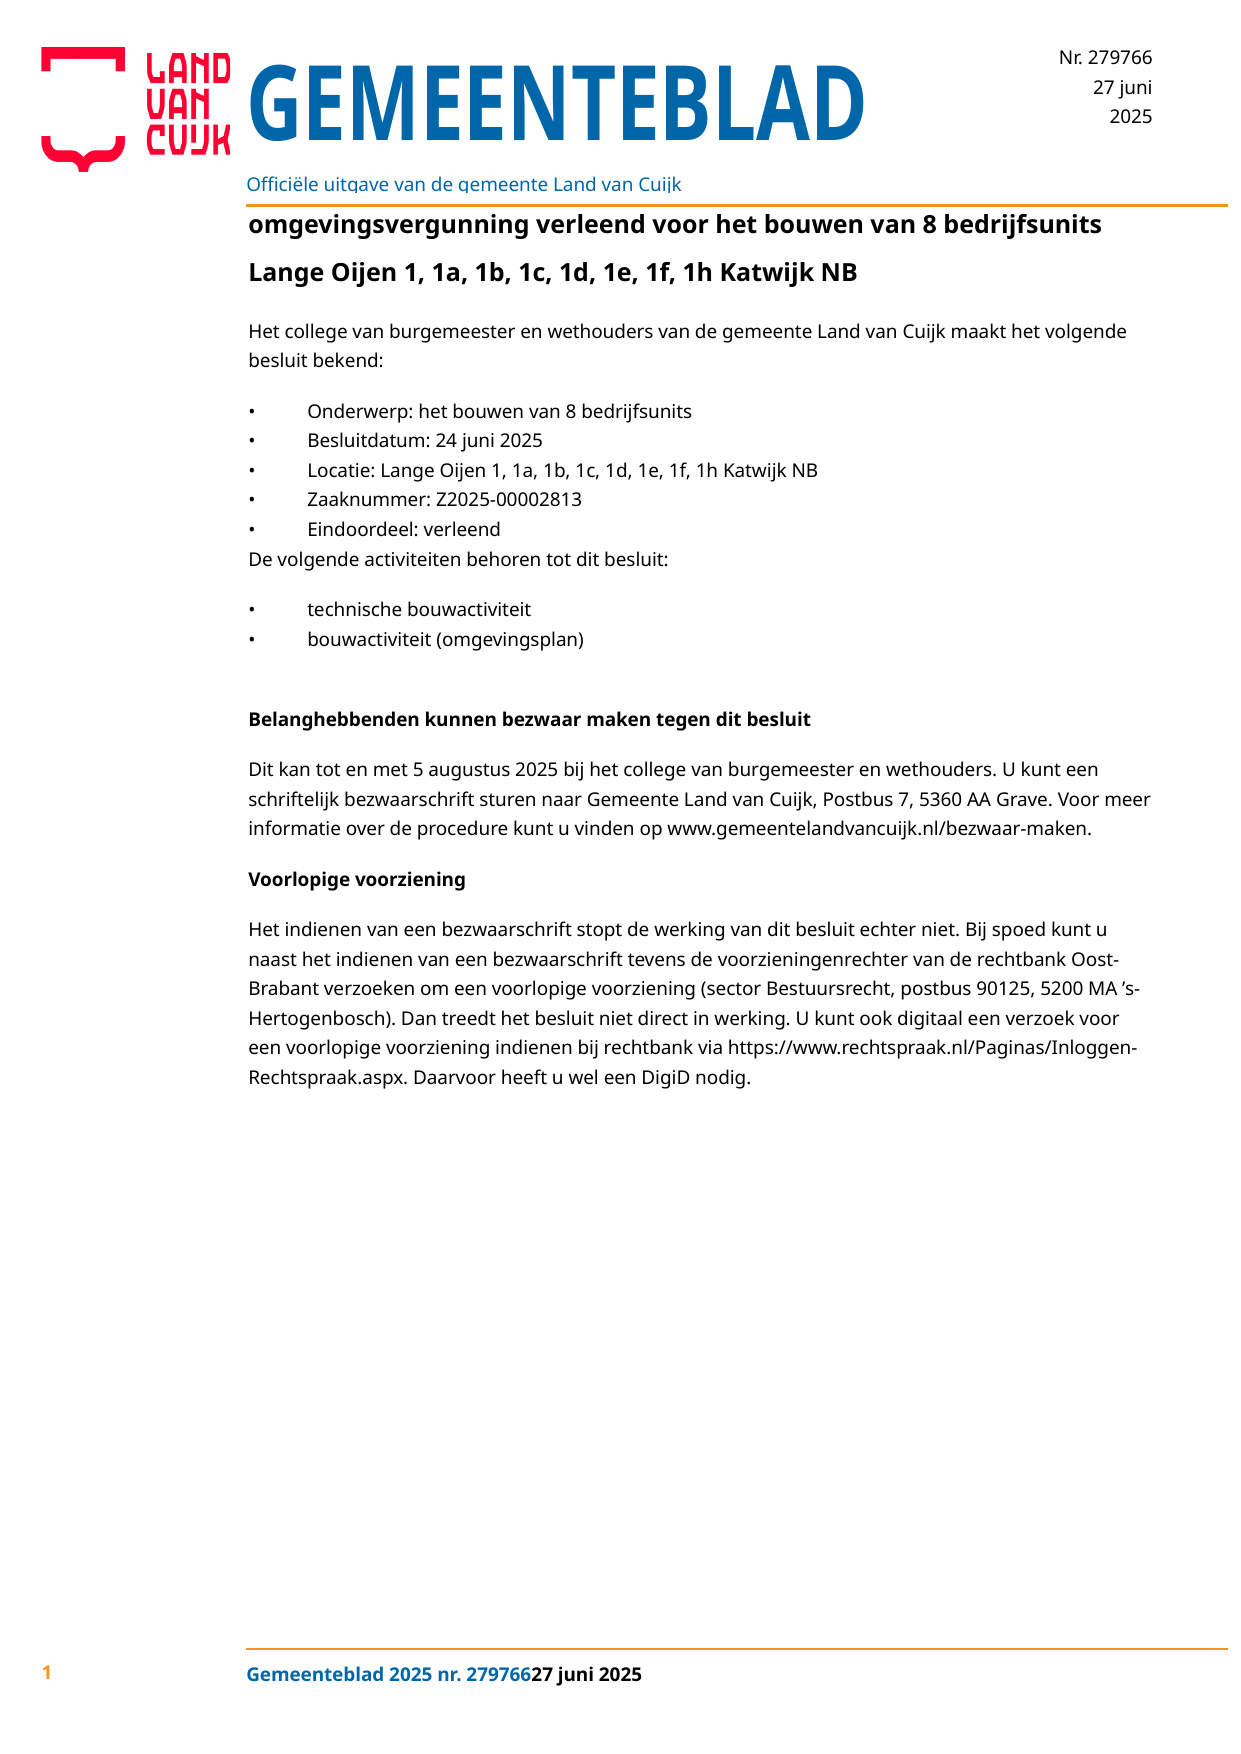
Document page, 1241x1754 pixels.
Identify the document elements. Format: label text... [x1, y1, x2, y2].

list bouwactiviteit (omgevingsplan) [248, 626, 1152, 652]
text Belanghebbenden kunnen bezwaar maken tegen dit besluit [248, 706, 1152, 732]
text Het college van burgemeester en wethouders van de gemeente Land van Cuijk maakt het volgende besluit bekend: [248, 318, 1152, 373]
text Voorlopige voorziening [248, 866, 1152, 892]
text Het indienen van een bezwaarschrift stopt de werking van dit besluit echter niet. Bij spoed kunt u naast het indienen van een bezwaarschrift tevens de voorzieningenrechter van de rechtbank Oost-Brabant verzoeken om een voorlopige voorziening (sector Bestuursrecht, postbus 90125, 5200 MA ’s-Hertogenbosch). Dan treedt het besluit niet direct in werking. U kunt ook digitaal een verzoek voor een voorlopige voorziening indienen bij rechtbank via https://www.rechtspraak.nl/Paginas/Inloggen-Rechtspraak.aspx. Daarvoor heeft u wel een DigiD nodig. [248, 916, 1152, 1090]
list technische bouwactiviteit [248, 596, 1152, 622]
text omgevingsvergunning verleend voor het bouwen van 8 bedrijfsunits Lange Oijen 1, 1a, 1b, 1c, 1d, 1e, 1f, 1h Katwijk NB [248, 207, 1152, 288]
text De volgende activiteiten behoren tot dit besluit: [248, 546, 1152, 572]
list Besluitdatum: 24 juni 2025 [248, 427, 1152, 453]
list Locatie: Lange Oijen 1, 1a, 1b, 1c, 1d, 1e, 1f, 1h Katwijk NB [248, 457, 1152, 483]
list Onderwerp: het bouwen van 8 bedrijfsunits [248, 398, 1152, 424]
list Eindoordeel: verleend [248, 516, 1152, 542]
picture [41, 47, 231, 172]
list Zaaknummer: Z2025-00002813 [248, 487, 1152, 512]
text Dit kan tot en met 5 augustus 2025 bij het college van burgemeester en wethouders. U kunt een schriftelijk bezwaarschrift sturen naar Gemeente Land van Cuijk, Postbus 7, 5360 AA Grave. Voor meer informatie over de procedure kunt u vinden op www.gemeentelandvancuijk.nl/bezwaar-maken. [248, 756, 1152, 841]
